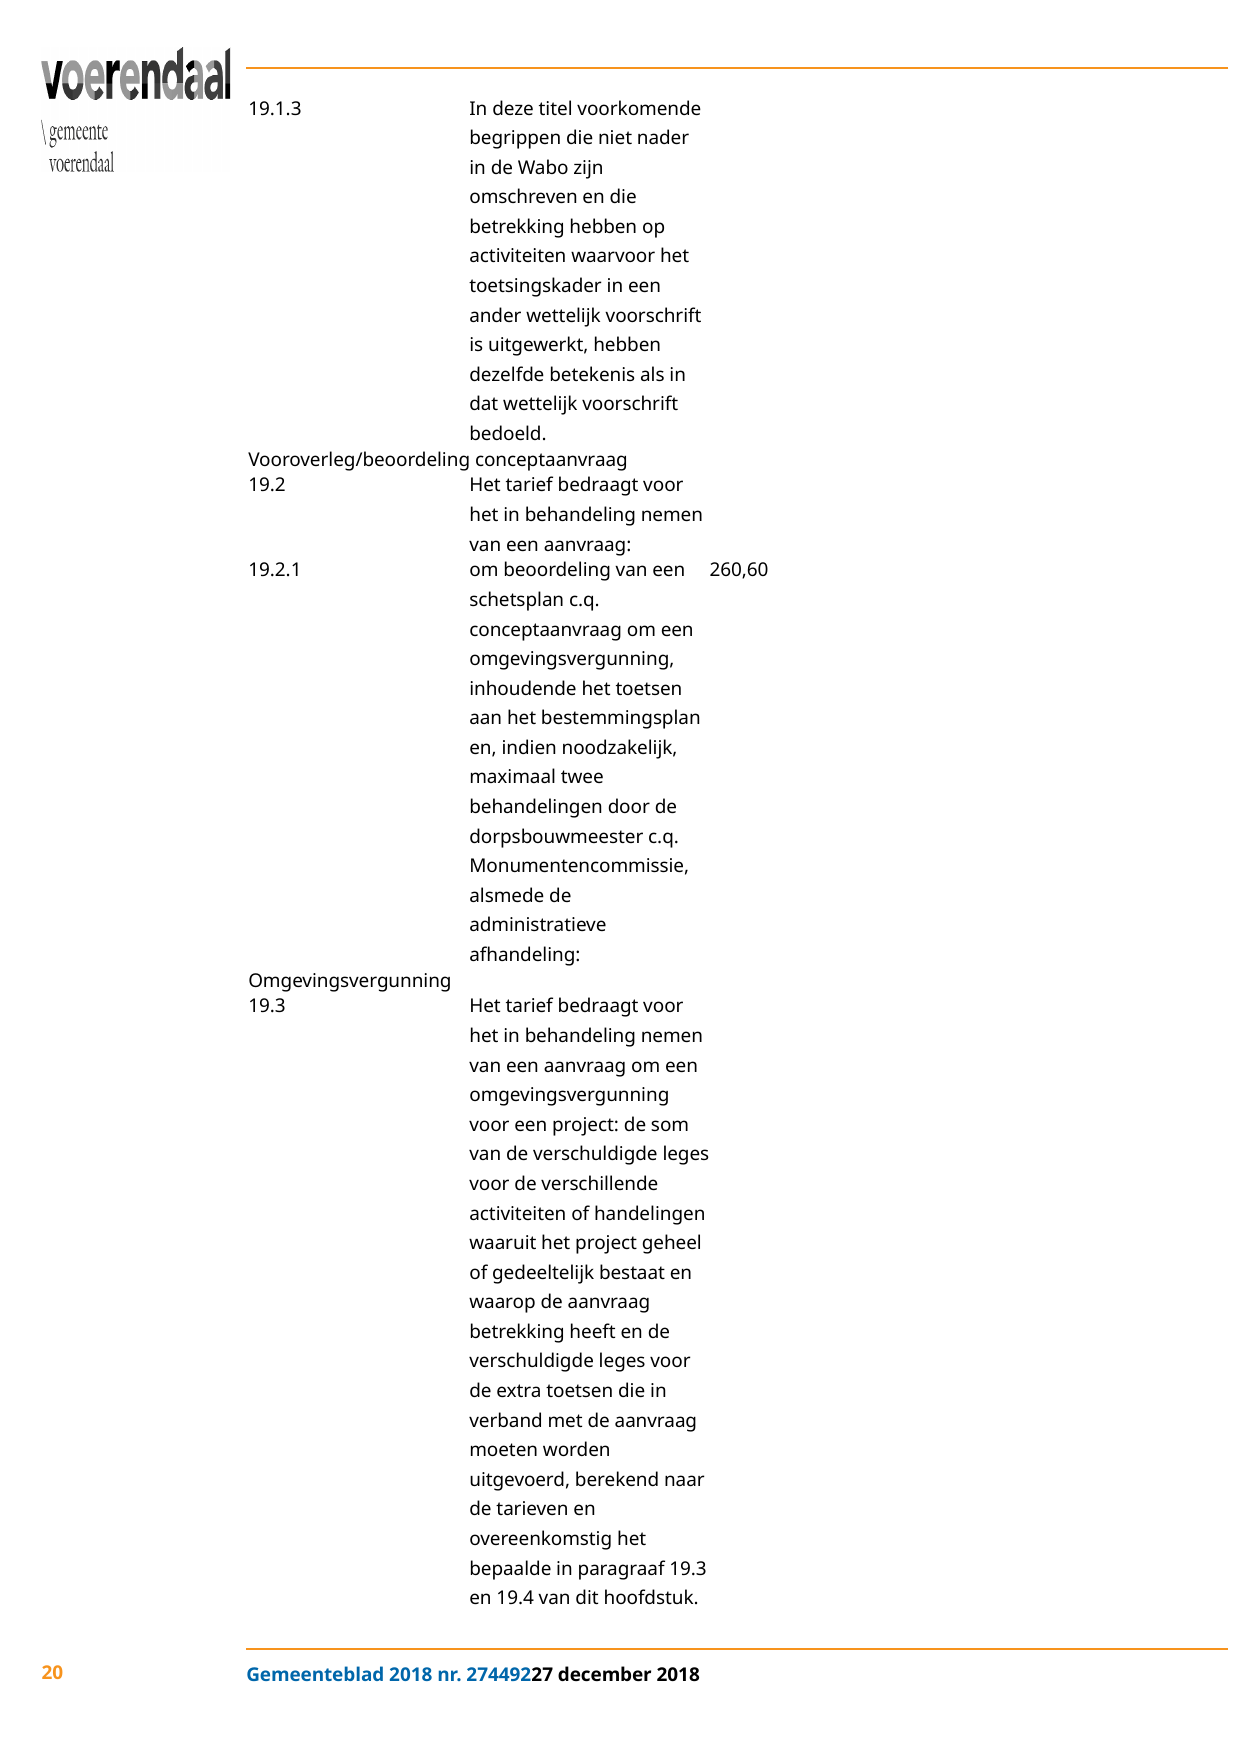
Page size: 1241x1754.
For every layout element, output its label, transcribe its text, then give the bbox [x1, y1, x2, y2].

table_cell om beoordeling van een schetsplan c.q. conceptaanvraag om een omgevingsvergunning, inhoudende het toetsen aan het bestemmingsplan en, indien noodzakelijk, maximaal twee behandelingen door de dorpsbouwmeester c.q. Monumentencommissie, alsmede de administratieve afhandeling: [469, 557, 709, 967]
table_cell Het tarief bedraagt voor het in behandeling nemen van een aanvraag om een omgevingsvergunning voor een project: de som van de verschuldigde leges voor de verschillende activiteiten of handelingen waaruit het project geheel of gedeeltelijk bestaat en waarop de aanvraag betrekking heeft en de verschuldigde leges voor de extra toetsen die in verband met de aanvraag moeten worden uitgevoerd, berekend naar de tarieven en overeenkomstig het bepaalde in paragraaf 19.3 en 19.4 van dit hoofdstuk. [469, 993, 709, 1610]
picture [41, 47, 231, 172]
table_cell 19.3 [248, 993, 469, 1610]
table_cell Omgevingsvergunning [248, 967, 709, 993]
table_cell [709, 446, 931, 472]
table_cell [709, 993, 931, 1610]
table_cell [709, 472, 931, 557]
table_cell 19.2.1 [248, 557, 469, 967]
table_cell Vooroverleg/beoordeling conceptaanvraag [248, 446, 709, 472]
table_cell 19.1.3 [248, 95, 469, 446]
table_cell [709, 95, 931, 446]
table_cell 19.2 [248, 472, 469, 557]
table_cell 260,60 [709, 557, 931, 967]
table_cell In deze titel voorkomende begrippen die niet nader in de Wabo zijn omschreven en die betrekking hebben op activiteiten waarvoor het toetsingskader in een ander wettelijk voorschrift is uitgewerkt, hebben dezelfde betekenis als in dat wettelijk voorschrift bedoeld. [469, 95, 709, 446]
table_cell Het tarief bedraagt voor het in behandeling nemen van een aanvraag: [469, 472, 709, 557]
table_cell [709, 967, 931, 993]
